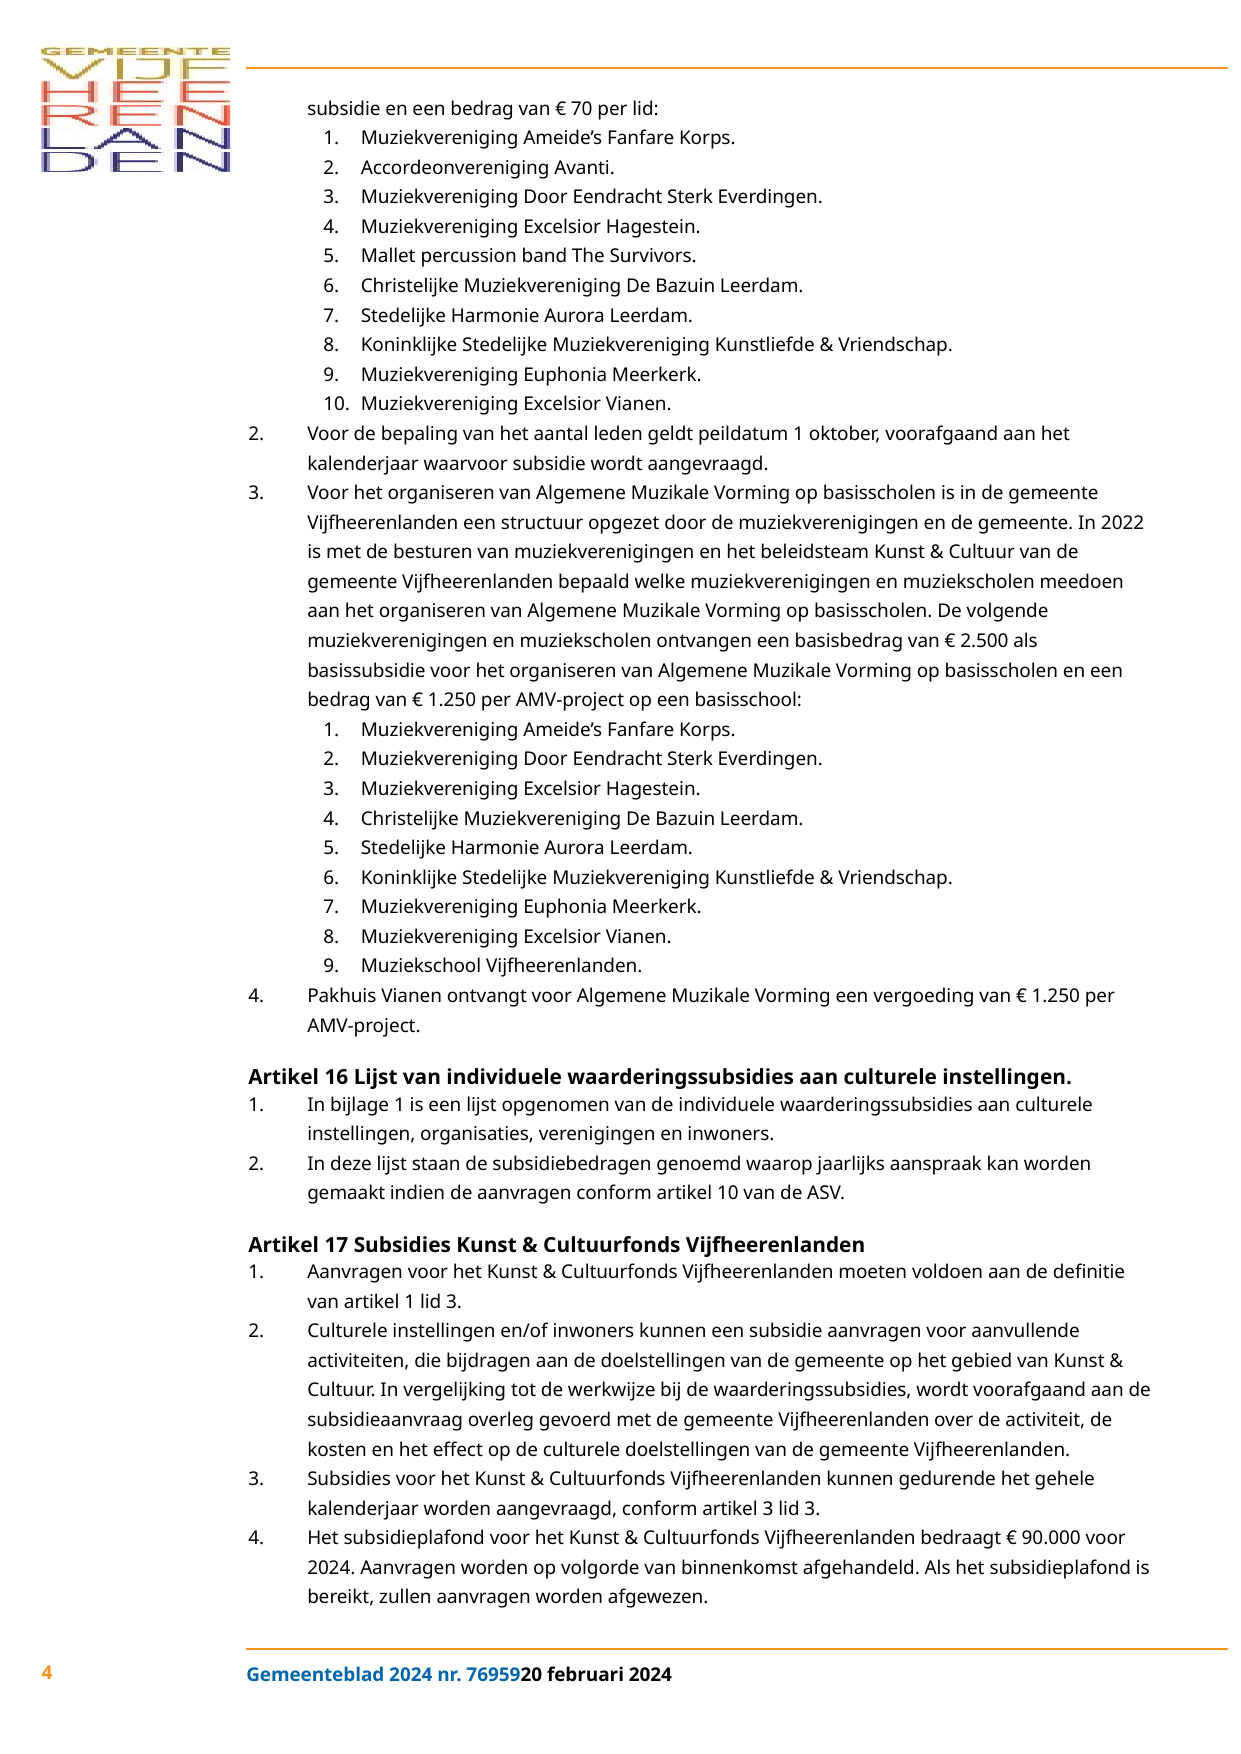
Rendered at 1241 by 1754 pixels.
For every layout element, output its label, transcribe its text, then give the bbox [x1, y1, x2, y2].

list Pakhuis Vianen ontvangt voor Algemene Muzikale Vorming een vergoeding van € 1.250 per AMV-project. [248, 982, 1152, 1038]
list Het subsidieplafond voor het Kunst & Cultuurfonds Vijfheerenlanden bedraagt € 90.000 voor 2024. Aanvragen worden op volgorde van binnenkomst afgehandeld. Als het subsidieplafond is bereikt, zullen aanvragen worden afgewezen. [248, 1524, 1152, 1609]
list Subsidies voor het Kunst & Cultuurfonds Vijfheerenlanden kunnen gedurende het gehele kalenderjaar worden aangevraagd, conform artikel 3 lid 3. [248, 1465, 1152, 1521]
list Muziekvereniging Euphonia Meerkerk. [323, 893, 1152, 919]
list subsidie en een bedrag van € 70 per lid: [248, 95, 1152, 121]
list Voor het organiseren van Algemene Muzikale Vorming op basisscholen is in de gemeente Vijfheerenlanden een structuur opgezet door de muziekverenigingen en de gemeente. In 2022 is met de besturen van muziekverenigingen en het beleidsteam Kunst & Cultuur van de gemeente Vijfheerenlanden bepaald welke muziekverenigingen en muziekscholen meedoen aan het organiseren van Algemene Muzikale Vorming op basisscholen. De volgende muziekverenigingen en muziekscholen ontvangen een basisbedrag van € 2.500 als basissubsidie voor het organiseren van Algemene Muzikale Vorming op basisscholen en een bedrag van € 1.250 per AMV-project op een basisschool: [248, 479, 1152, 712]
list Muziekvereniging Excelsior Hagestein. [323, 213, 1152, 239]
list Aanvragen voor het Kunst & Cultuurfonds Vijfheerenlanden moeten voldoen aan de definitie van artikel 1 lid 3. [248, 1258, 1152, 1314]
text Artikel 16 Lijst van individuele waarderingssubsidies aan culturele instellingen. [248, 1062, 1152, 1091]
list Muziekvereniging Excelsior Hagestein. [323, 775, 1152, 801]
list Koninklijke Stedelijke Muziekvereniging Kunstliefde & Vriendschap. [323, 864, 1152, 890]
picture [41, 47, 231, 172]
list Muziekvereniging Door Eendracht Sterk Everdingen. [323, 746, 1152, 771]
text Artikel 17 Subsidies Kunst & Cultuurfonds Vijfheerenlanden [248, 1230, 1152, 1258]
list Stedelijke Harmonie Aurora Leerdam. [323, 834, 1152, 860]
list In bijlage 1 is een lijst opgenomen van de individuele waarderingssubsidies aan culturele instellingen, organisaties, verenigingen en inwoners. [248, 1091, 1152, 1146]
list Muziekvereniging Ameide’s Fanfare Korps. [323, 716, 1152, 742]
list Muziekvereniging Euphonia Meerkerk. [323, 361, 1152, 387]
list Muziekvereniging Ameide’s Fanfare Korps. [323, 124, 1152, 150]
list Koninklijke Stedelijke Muziekvereniging Kunstliefde & Vriendschap. [323, 331, 1152, 357]
list Culturele instellingen en/of inwoners kunnen een subsidie aanvragen voor aanvullende activiteiten, die bijdragen aan de doelstellingen van de gemeente op het gebied van Kunst & Cultuur. In vergelijking tot de werkwijze bij de waarderingssubsidies, wordt voorafgaand aan de subsidieaanvraag overleg gevoerd met de gemeente Vijfheerenlanden over de activiteit, de kosten en het effect op de culturele doelstellingen van de gemeente Vijfheerenlanden. [248, 1317, 1152, 1462]
list Muziekvereniging Excelsior Vianen. [323, 923, 1152, 949]
list Muziekvereniging Door Eendracht Sterk Everdingen. [323, 183, 1152, 209]
list Accordeonvereniging Avanti. [323, 154, 1152, 180]
list Mallet percussion band The Survivors. [323, 243, 1152, 268]
list Muziekschool Vijfheerenlanden. [323, 953, 1152, 978]
list Voor de bepaling van het aantal leden geldt peildatum 1 oktober, voorafgaand aan het kalenderjaar waarvoor subsidie wordt aangevraagd. [248, 420, 1152, 476]
list Stedelijke Harmonie Aurora Leerdam. [323, 302, 1152, 328]
list Christelijke Muziekvereniging De Bazuin Leerdam. [323, 805, 1152, 831]
list Muziekvereniging Excelsior Vianen. [323, 391, 1152, 416]
list In deze lijst staan de subsidiebedragen genoemd waarop jaarlijks aanspraak kan worden gemaakt indien de aanvragen conform artikel 10 van de ASV. [248, 1150, 1152, 1205]
list Christelijke Muziekvereniging De Bazuin Leerdam. [323, 272, 1152, 298]
